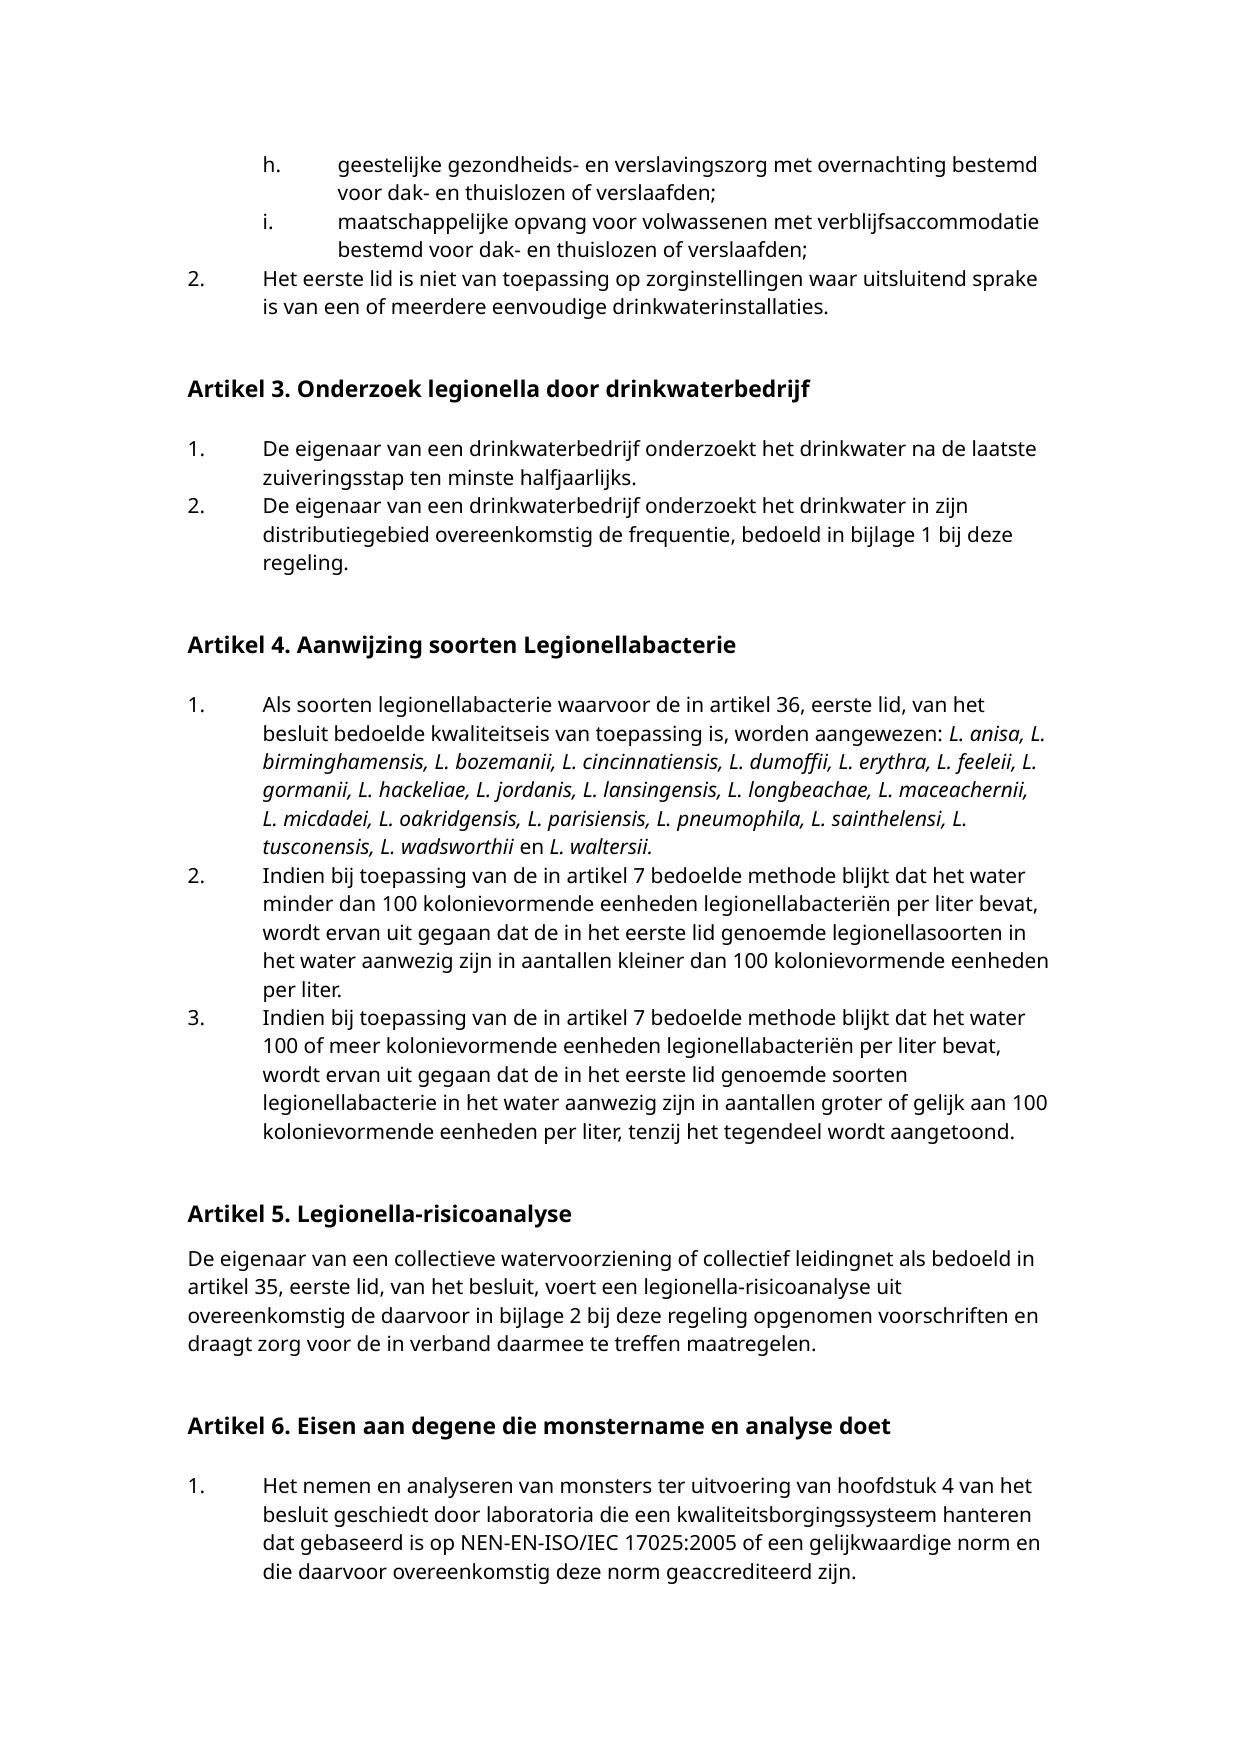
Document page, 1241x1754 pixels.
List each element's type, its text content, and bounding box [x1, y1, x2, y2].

list Indien bij toepassing van de in artikel 7 bedoelde methode blijkt dat het water 100 of meer kolonievormende eenheden legionellabacteriën per liter bevat, wordt ervan uit gegaan dat de in het eerste lid genoemde soorten legionellabacterie in het water aanwezig zijn in aantallen groter of gelijk aan 100 kolonievormende eenheden per liter, tenzij het tegendeel wordt aangetoond. [187, 1003, 1053, 1145]
subtitle Artikel 3. Onderzoek legionella door drinkwaterbedrijf [187, 373, 1053, 404]
list Indien bij toepassing van de in artikel 7 bedoelde methode blijkt dat het water minder dan 100 kolonievormende eenheden legionellabacteriën per liter bevat, wordt ervan uit gegaan dat de in het eerste lid genoemde legionellasoorten in het water aanwezig zijn in aantallen kleiner dan 100 kolonievormende eenheden per liter. [187, 861, 1053, 1003]
subtitle Artikel 4. Aanwijzing soorten Legionellabacterie [187, 629, 1053, 660]
list Het nemen en analyseren van monsters ter uitvoering van hoofdstuk 4 van het besluit geschiedt door laboratoria die een kwaliteitsborgingssysteem hanteren dat gebaseerd is op NEN-EN-ISO/IEC 17025:2005 of een gelijkwaardige norm en die daarvoor overeenkomstig deze norm geaccrediteerd zijn. [187, 1472, 1053, 1585]
list Als soorten legionellabacterie waarvoor de in artikel 36, eerste lid, van het besluit bedoelde kwaliteitseis van toepassing is, worden aangewezen: L. anisa, L. birminghamensis, L. bozemanii, L. cincinnatiensis, L. dumoffii, L. erythra, L. feeleii, L. gormanii, L. hackeliae, L. jordanis, L. lansingensis, L. longbeachae, L. maceachernii, L. micdadei, L. oakridgensis, L. parisiensis, L. pneumophila, L. sainthelensi, L. tusconensis, L. wadsworthii en L. waltersii. [187, 690, 1053, 861]
list geestelijke gezondheids- en verslavingszorg met overnachting bestemd voor dak- en thuislozen of verslaafden; [262, 150, 1053, 207]
text De eigenaar van een collectieve watervoorziening of collectief leidingnet als bedoeld in artikel 35, eerste lid, van het besluit, voert een legionella-risicoanalyse uit overeenkomstig de daarvoor in bijlage 2 bij deze regeling opgenomen voorschriften en draagt zorg voor de in verband daarmee te treffen maatregelen. [187, 1244, 1053, 1358]
list maatschappelijke opvang voor volwassenen met verblijfsaccommodatie bestemd voor dak- en thuislozen of verslaafden; [262, 207, 1053, 264]
list De eigenaar van een drinkwaterbedrijf onderzoekt het drinkwater na de laatste zuiveringsstap ten minste halfjaarlijks. [187, 434, 1053, 491]
subtitle Artikel 6. Eisen aan degene die monstername en analyse doet [187, 1410, 1053, 1442]
list De eigenaar van een drinkwaterbedrijf onderzoekt het drinkwater in zijn distributiegebied overeenkomstig de frequentie, bedoeld in bijlage 1 bij deze regeling. [187, 491, 1053, 577]
list Het eerste lid is niet van toepassing op zorginstellingen waar uitsluitend sprake is van een of meerdere eenvoudige drinkwaterinstallaties. [187, 264, 1053, 321]
subtitle Artikel 5. Legionella-risicoanalyse [187, 1198, 1053, 1229]
